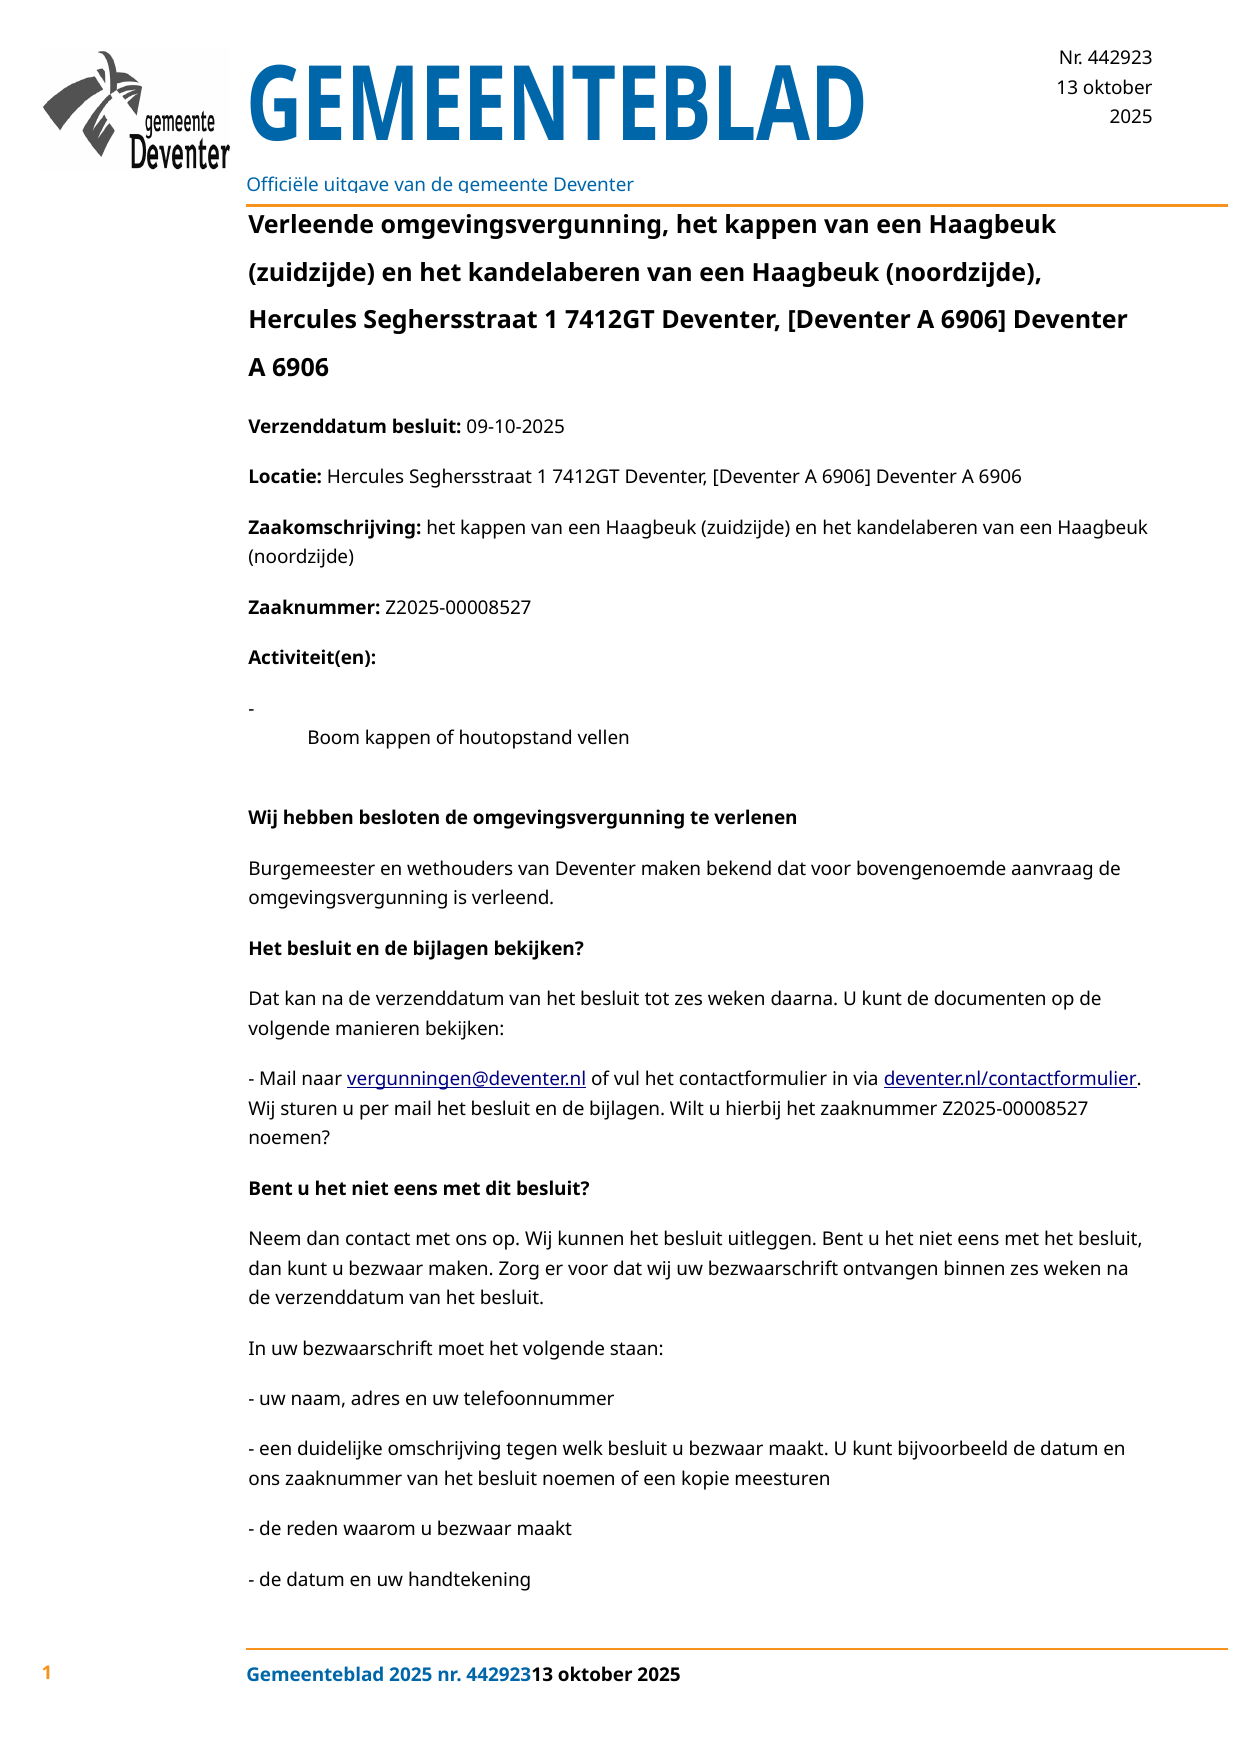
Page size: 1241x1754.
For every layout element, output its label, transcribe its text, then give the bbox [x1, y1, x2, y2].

text - een duidelijke omschrijving tegen welk besluit u bezwaar maakt. U kunt bijvoorbeeld de datum en ons zaaknummer van het besluit noemen of een kopie meesturen [248, 1436, 1152, 1491]
text - de datum en uw handtekening [248, 1566, 1152, 1592]
text Neem dan contact met ons op. Wij kunnen het besluit uitleggen. Bent u het niet eens met het besluit, dan kunt u bezwaar maken. Zorg er voor dat wij uw bezwaarschrift ontvangen binnen zes weken na de verzenddatum van het besluit. [248, 1225, 1152, 1310]
text In uw bezwaarschrift moet het volgende staan: [248, 1335, 1152, 1361]
text Burgemeester en wethouders van Deventer maken bekend dat voor bovengenoemde aanvraag de omgevingsvergunning is verleend. [248, 855, 1152, 910]
text Activiteit(en): [248, 644, 1152, 670]
text Verzenddatum besluit: 09-10-2025 [248, 413, 1152, 439]
text - uw naam, adres en uw telefoonnummer [248, 1385, 1152, 1411]
text Bent u het niet eens met dit besluit? [248, 1175, 1152, 1201]
picture [41, 47, 231, 172]
text Wij hebben besloten de omgevingsvergunning te verlenen [248, 804, 1152, 830]
text Locatie: Hercules Seghersstraat 1 7412GT Deventer, [Deventer A 6906] Deventer A 6906 [248, 463, 1152, 489]
text Dat kan na de verzenddatum van het besluit tot zes weken daarna. U kunt de documenten op de volgende manieren bekijken: [248, 985, 1152, 1041]
text Zaaknummer: Z2025-00008527 [248, 594, 1152, 620]
text Het besluit en de bijlagen bekijken? [248, 935, 1152, 961]
text - Mail naar vergunningen@deventer.nl of vul het contactformulier in via deventer.nl/contactformulier. Wij sturen u per mail het besluit en de bijlagen. Wilt u hierbij het zaaknummer Z2025-00008527 noemen? [248, 1065, 1152, 1150]
text Verleende omgevingsvergunning, het kappen van een Haagbeuk (zuidzijde) en het kandelaberen van een Haagbeuk (noordzijde), Hercules Seghersstraat 1 7412GT Deventer, [Deventer A 6906] Deventer A 6906 [248, 207, 1152, 384]
text - de reden waarom u bezwaar maakt [248, 1516, 1152, 1541]
list Boom kappen of houtopstand vellen [248, 724, 1152, 750]
text Zaakomschrijving: het kappen van een Haagbeuk (zuidzijde) en het kandelaberen van een Haagbeuk (noordzijde) [248, 514, 1152, 569]
